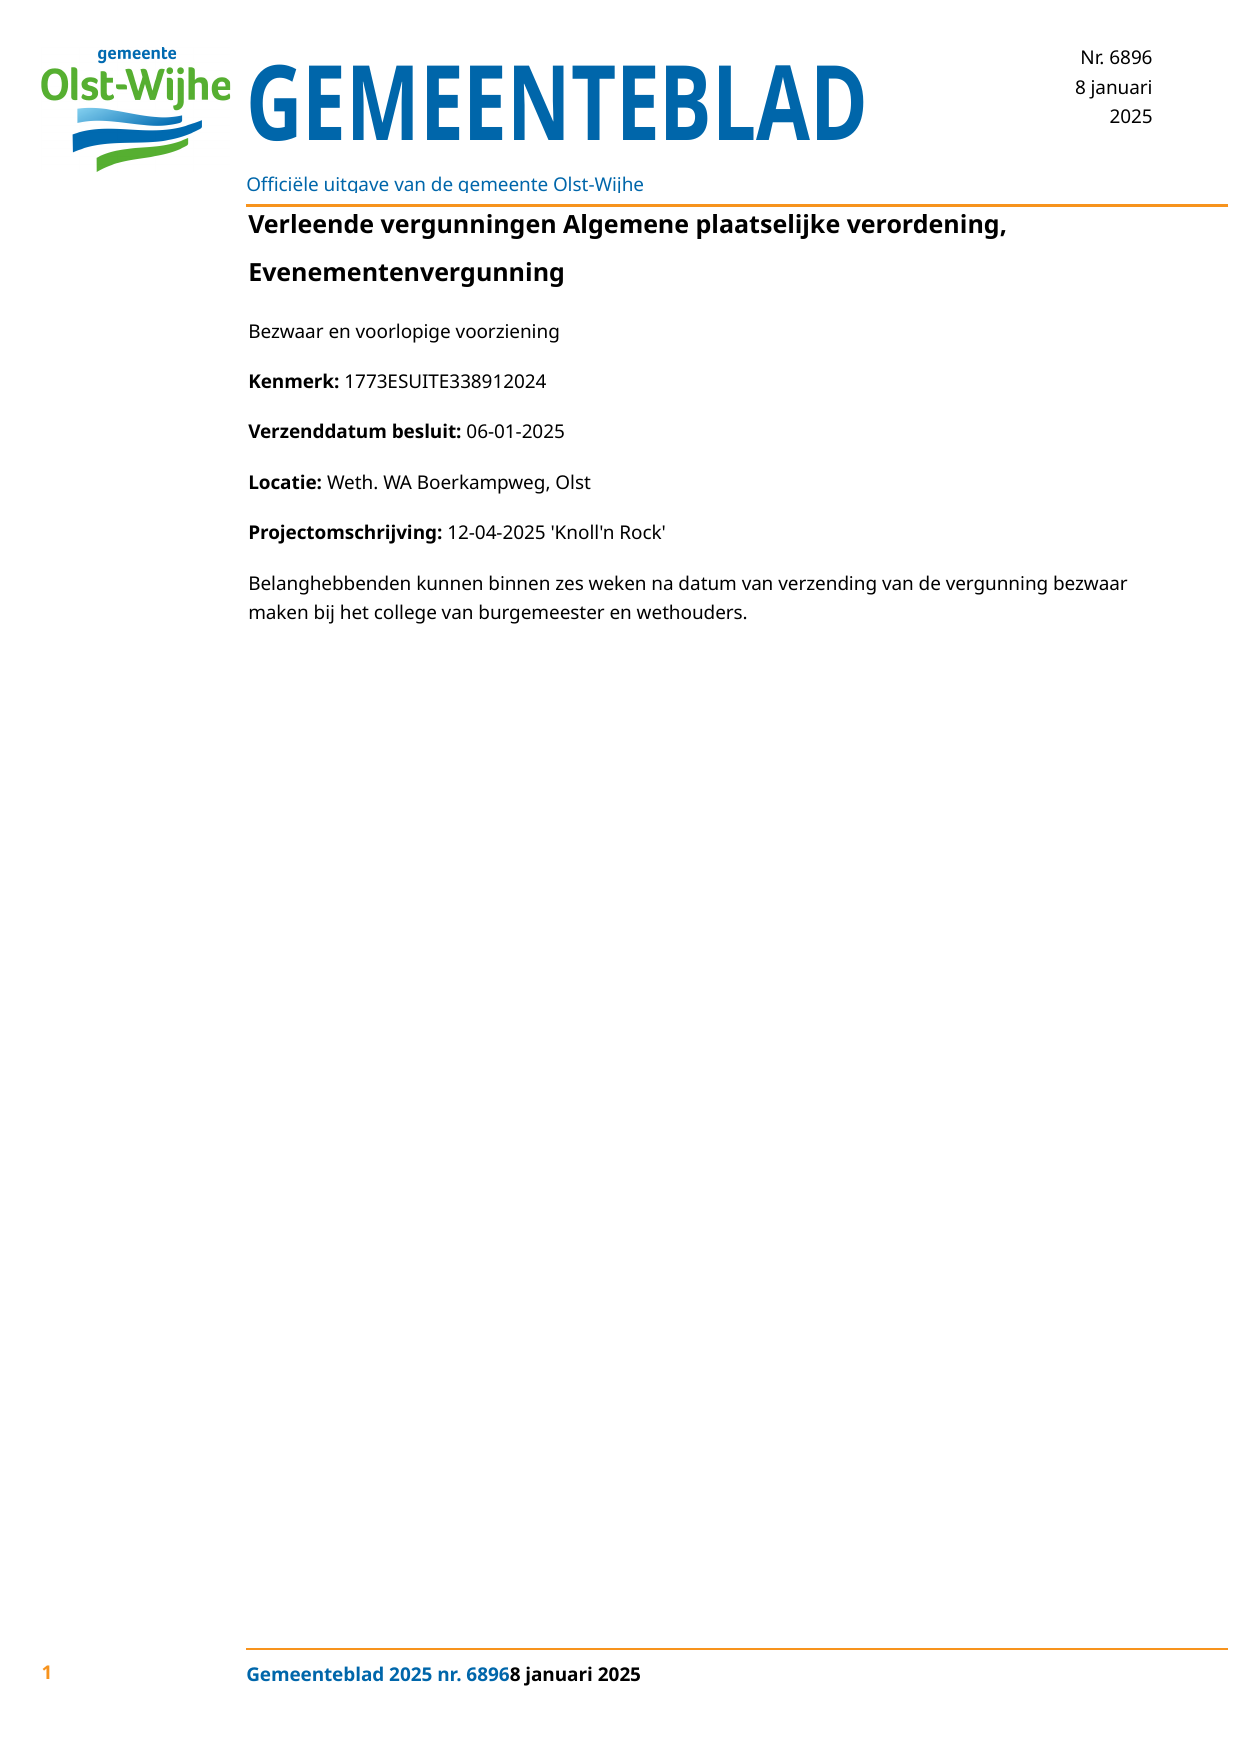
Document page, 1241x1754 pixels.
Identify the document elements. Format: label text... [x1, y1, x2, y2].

text Verleende vergunningen Algemene plaatselijke verordening, Evenementenvergunning [248, 207, 1152, 288]
text Projectomschrijving: 12-04-2025 'Knoll'n Rock' [248, 519, 1152, 545]
text Bezwaar en voorlopige voorziening [248, 318, 1152, 344]
picture [41, 47, 231, 172]
text Verzenddatum besluit: 06-01-2025 [248, 419, 1152, 444]
text Locatie: Weth. WA Boerkampweg, Olst [248, 469, 1152, 495]
text Belanghebbenden kunnen binnen zes weken na datum van verzending van de vergunning bezwaar maken bij het college van burgemeester en wethouders. [248, 570, 1152, 625]
text Kenmerk: 1773ESUITE338912024 [248, 368, 1152, 394]
